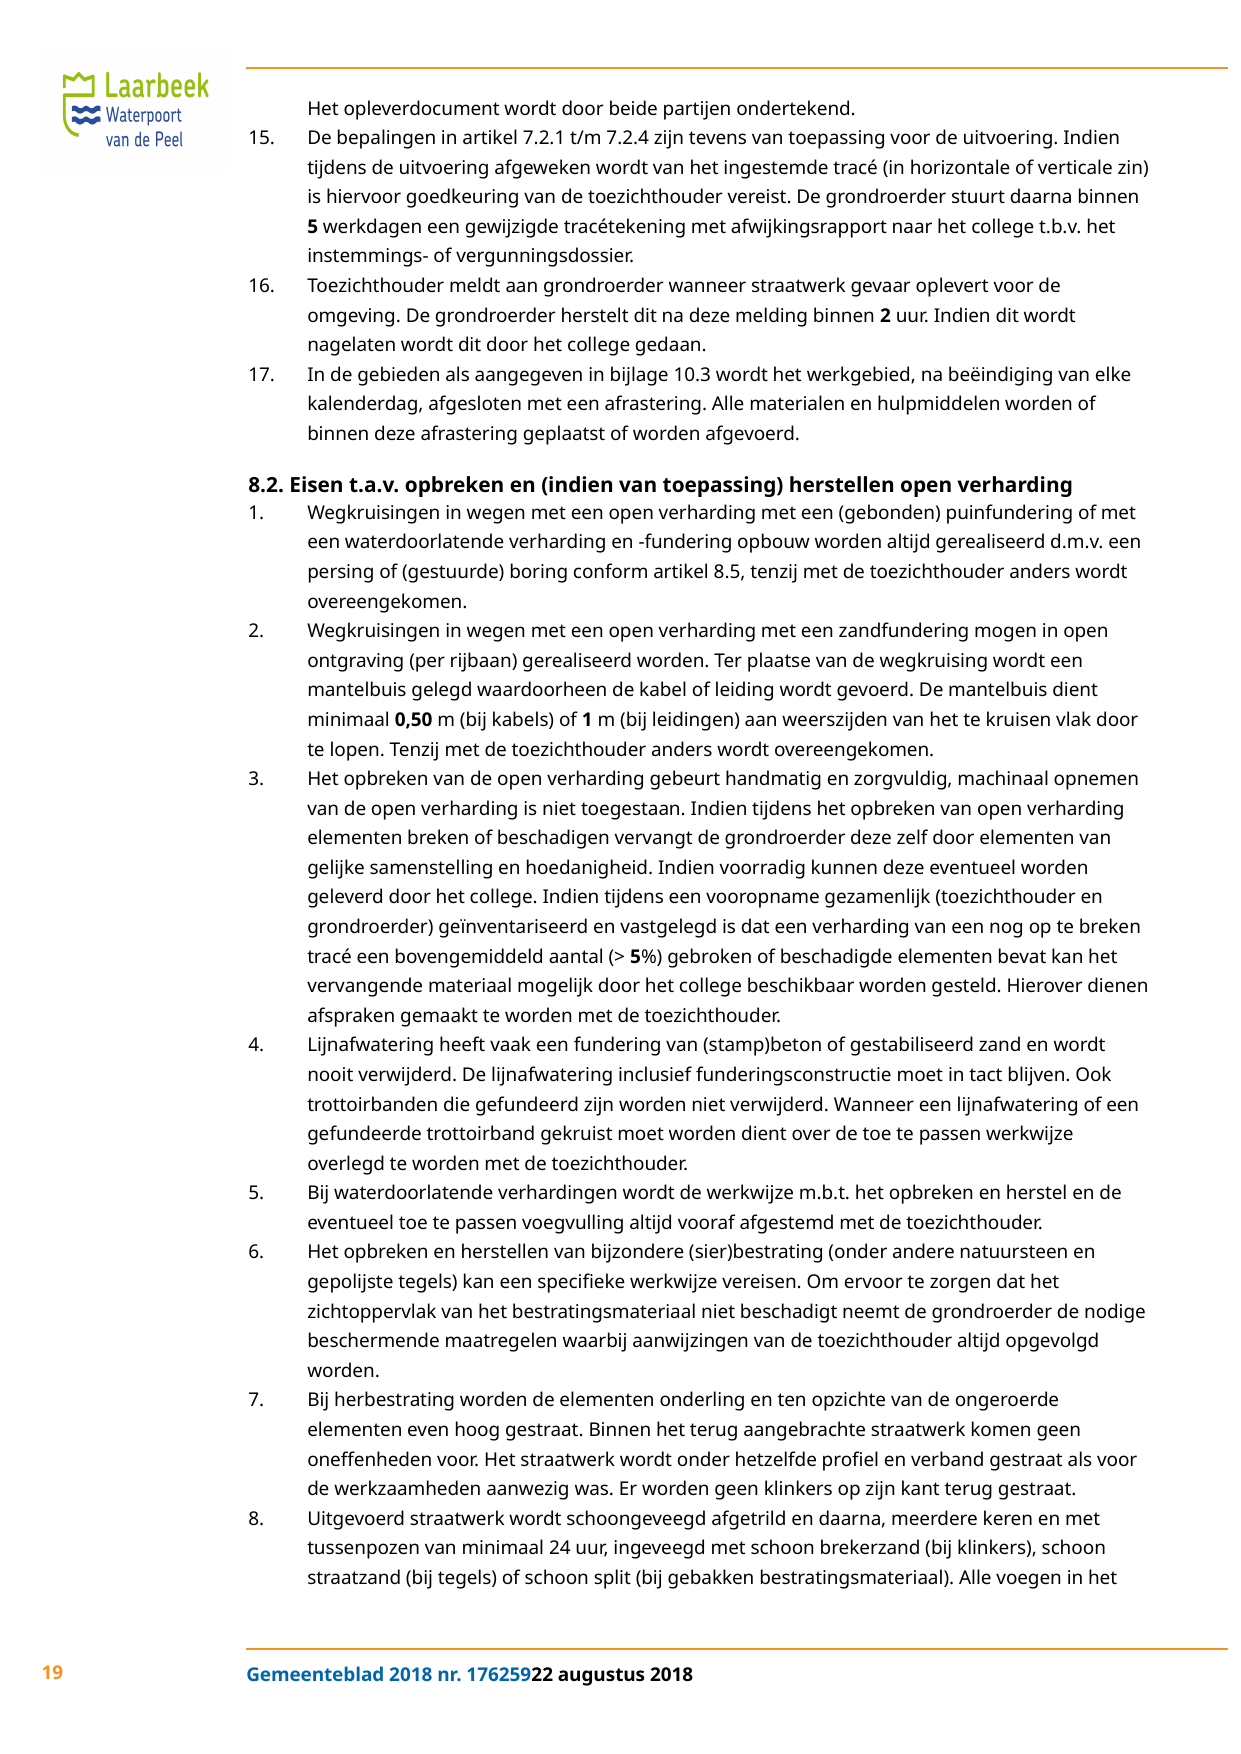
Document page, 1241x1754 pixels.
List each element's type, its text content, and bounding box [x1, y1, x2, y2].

list Toezichthouder meldt aan grondroerder wanneer straatwerk gevaar oplevert voor de omgeving. De grondroerder herstelt dit na deze melding binnen 2 uur. Indien dit wordt nagelaten wordt dit door het college gedaan. [248, 272, 1152, 357]
text 8.2. Eisen t.a.v. opbreken en (indien van toepassing) herstellen open verharding [248, 471, 1152, 499]
list Wegkruisingen in wegen met een open verharding met een zandfundering mogen in open ontgraving (per rijbaan) gerealiseerd worden. Ter plaatse van de wegkruising wordt een mantelbuis gelegd waardoorheen de kabel of leiding wordt gevoerd. De mantelbuis dient minimaal 0,50 m (bij kabels) of 1 m (bij leidingen) aan weerszijden van het te kruisen vlak door te lopen. Tenzij met de toezichthouder anders wordt overeengekomen. [248, 617, 1152, 761]
list Bij herbestrating worden de elementen onderling en ten opzichte van de ongeroerde elementen even hoog gestraat. Binnen het terug aangebrachte straatwerk komen geen oneffenheden voor. Het straatwerk wordt onder hetzelfde profiel en verband gestraat als voor de werkzaamheden aanwezig was. Er worden geen klinkers op zijn kant terug gestraat. [248, 1387, 1152, 1501]
list De bepalingen in artikel 7.2.1 t/m 7.2.4 zijn tevens van toepassing voor de uitvoering. Indien tijdens de uitvoering afgeweken wordt van het ingestemde tracé (in horizontale of verticale zin) is hiervoor goedkeuring van de toezichthouder vereist. De grondroerder stuurt daarna binnen 5 werkdagen een gewijzigde tracétekening met afwijkingsrapport naar het college t.b.v. het instemmings- of vergunningsdossier. [248, 124, 1152, 268]
list Het opleverdocument wordt door beide partijen ondertekend. [248, 95, 1152, 121]
list Lijnafwatering heeft vaak een fundering van (stamp)beton of gestabiliseerd zand en wordt nooit verwijderd. De lijnafwatering inclusief funderingsconstructie moet in tact blijven. Ook trottoirbanden die gefundeerd zijn worden niet verwijderd. Wanneer een lijnafwatering of een gefundeerde trottoirband gekruist moet worden dient over de toe te passen werkwijze overlegd te worden met de toezichthouder. [248, 1032, 1152, 1176]
list Bij waterdoorlatende verhardingen wordt de werkwijze m.b.t. het opbreken en herstel en de eventueel toe te passen voegvulling altijd vooraf afgestemd met de toezichthouder. [248, 1179, 1152, 1235]
picture [41, 47, 231, 172]
list Uitgevoerd straatwerk wordt schoongeveegd afgetrild en daarna, meerdere keren en met tussenpozen van minimaal 24 uur, ingeveegd met schoon brekerzand (bij klinkers), schoon straatzand (bij tegels) of schoon split (bij gebakken bestratingsmateriaal). Alle voegen in het [248, 1505, 1152, 1590]
list Wegkruisingen in wegen met een open verharding met een (gebonden) puinfundering of met een waterdoorlatende verharding en -fundering opbouw worden altijd gerealiseerd d.m.v. een persing of (gestuurde) boring conform artikel 8.5, tenzij met de toezichthouder anders wordt overeengekomen. [248, 499, 1152, 613]
list In de gebieden als aangegeven in bijlage 10.3 wordt het werkgebied, na beëindiging van elke kalenderdag, afgesloten met een afrastering. Alle materialen en hulpmiddelen worden of binnen deze afrastering geplaatst of worden afgevoerd. [248, 361, 1152, 446]
list Het opbreken van de open verharding gebeurt handmatig en zorgvuldig, machinaal opnemen van de open verharding is niet toegestaan. Indien tijdens het opbreken van open verharding elementen breken of beschadigen vervangt de grondroerder deze zelf door elementen van gelijke samenstelling en hoedanigheid. Indien voorradig kunnen deze eventueel worden geleverd door het college. Indien tijdens een vooropname gezamenlijk (toezichthouder en grondroerder) geïnventariseerd en vastgelegd is dat een verharding van een nog op te breken tracé een bovengemiddeld aantal (> 5%) gebroken of beschadigde elementen bevat kan het vervangende materiaal mogelijk door het college beschikbaar worden gesteld. Hierover dienen afspraken gemaakt te worden met de toezichthouder. [248, 765, 1152, 1028]
list Het opbreken en herstellen van bijzondere (sier)bestrating (onder andere natuursteen en gepolijste tegels) kan een specifieke werkwijze vereisen. Om ervoor te zorgen dat het zichtoppervlak van het bestratingsmateriaal niet beschadigt neemt de grondroerder de nodige beschermende maatregelen waarbij aanwijzingen van de toezichthouder altijd opgevolgd worden. [248, 1239, 1152, 1383]
